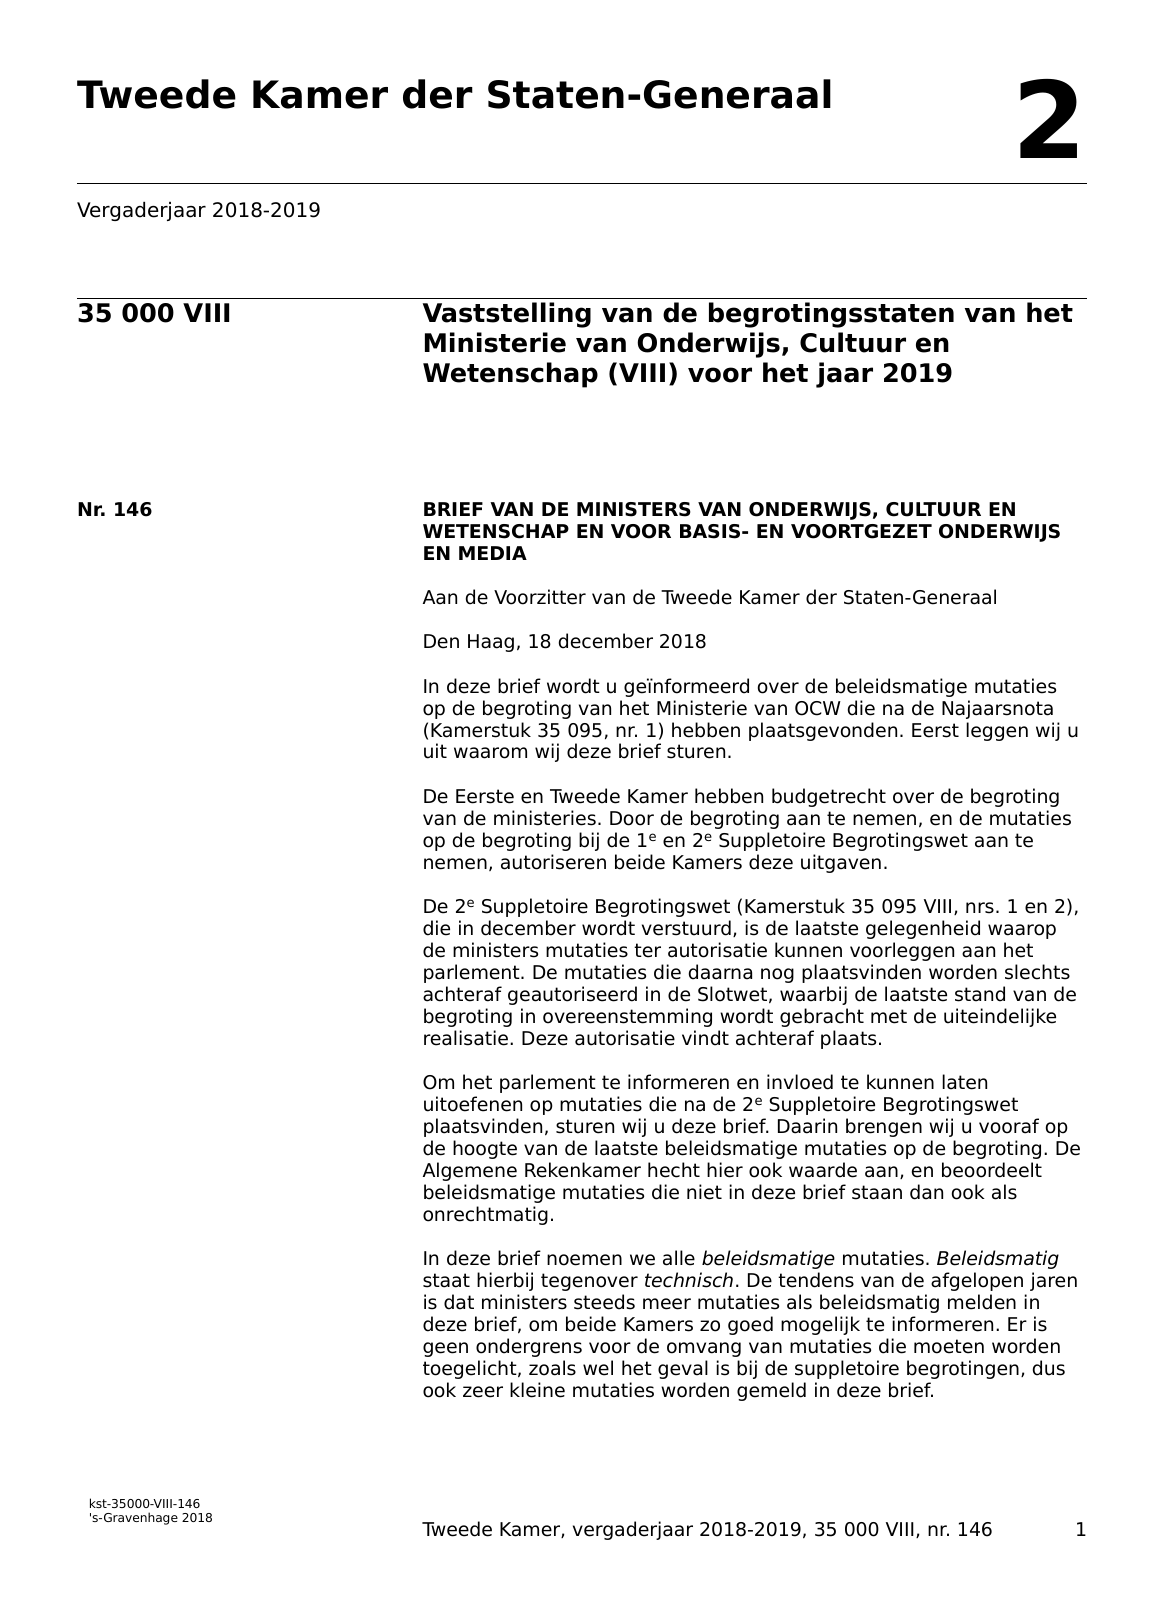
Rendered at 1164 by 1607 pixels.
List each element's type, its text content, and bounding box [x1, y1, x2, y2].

text In deze brief wordt u geïnformeerd over de beleidsmatige mutaties op de begroting van het Ministerie van OCW die na de Najaarsnota (Kamerstuk 35 095, nr. 1) hebben plaatsgevonden. Eerst leggen wij u uit waarom wij deze brief sturen. [422, 676, 1087, 763]
text Om het parlement te informeren en invloed te kunnen laten uitoefenen op mutaties die na de 2e Suppletoire Begrotingswet plaatsvinden, sturen wij u deze brief. Daarin brengen wij u vooraf op de hoogte van de laatste beleidsmatige mutaties op de begroting. De Algemene Rekenkamer hecht hier ook waarde aan, en beoordeelt beleidsmatige mutaties die niet in deze brief staan dan ook als onrechtmatig. [422, 1072, 1087, 1226]
text De Eerste en Tweede Kamer hebben budgetrecht over de begroting van de ministeries. Door de begroting aan te nemen, en de mutaties op de begroting bij de 1e en 2e Suppletoire Begrotingswet aan te nemen, autoriseren beide Kamers deze uitgaven. [422, 786, 1087, 873]
text 's-Gravenhage 2018 [88, 1511, 323, 1525]
table_cell Vergaderjaar 2018-2019 [77, 184, 1087, 298]
subtitle 35 000 VIII Vaststelling van de begrotingsstaten van het Ministerie van Onderwijs, Cultuur en Wetenschap (VIII) voor het jaar 2019 [77, 299, 1087, 388]
text kst-35000-VIII-146 [88, 1497, 323, 1511]
subtitle Nr. 146 BRIEF VAN DE MINISTERS VAN ONDERWIJS, CULTUUR EN WETENSCHAP EN VOOR BASIS- EN VOORTGEZET ONDERWIJS EN MEDIA [77, 499, 1087, 565]
table_header Tweede Kamer der Staten-Generaal [77, 59, 886, 183]
table_header 2 [886, 59, 1087, 183]
text Den Haag, 18 december 2018 [422, 631, 1087, 653]
text Aan de Voorzitter van de Tweede Kamer der Staten-Generaal [422, 587, 1087, 609]
text In deze brief noemen we alle beleidsmatige mutaties. Beleidsmatig staat hierbij tegenover technisch. De tendens van de afgelopen jaren is dat ministers steeds meer mutaties als beleidsmatig melden in deze brief, om beide Kamers zo goed mogelijk te informeren. Er is geen ondergrens voor de omvang van mutaties die moeten worden toegelicht, zoals wel het geval is bij de suppletoire begrotingen, dus ook zeer kleine mutaties worden gemeld in deze brief. [422, 1248, 1087, 1402]
text De 2e Suppletoire Begrotingswet (Kamerstuk 35 095 VIII, nrs. 1 en 2), die in december wordt verstuurd, is de laatste gelegenheid waarop de ministers mutaties ter autorisatie kunnen voorleggen aan het parlement. De mutaties die daarna nog plaatsvinden worden slechts achteraf geautoriseerd in de Slotwet, waarbij de laatste stand van de begroting in overeenstemming wordt gebracht met de uiteindelijke realisatie. Deze autorisatie vindt achteraf plaats. [422, 896, 1087, 1049]
